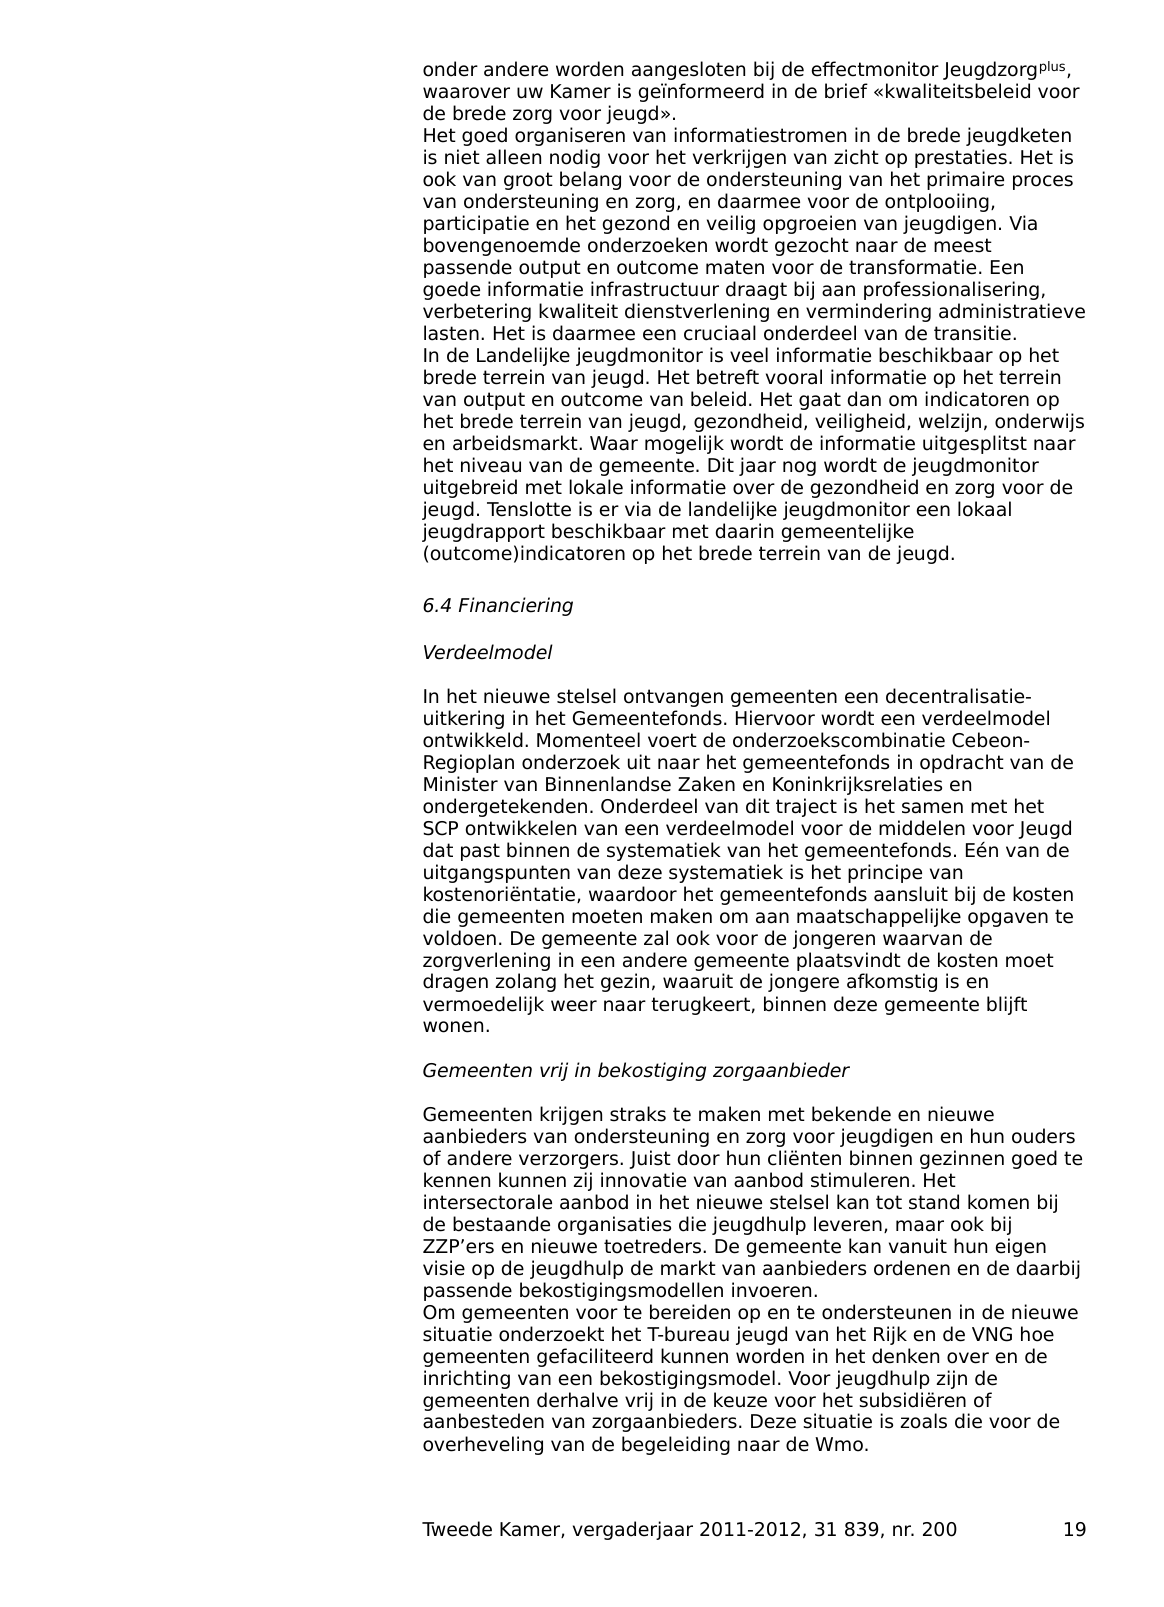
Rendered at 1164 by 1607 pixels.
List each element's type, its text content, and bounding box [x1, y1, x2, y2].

text Om gemeenten voor te bereiden op en te ondersteunen in de nieuwe situatie onderzoekt het T-bureau jeugd van het Rijk en de VNG hoe gemeenten gefaciliteerd kunnen worden in het denken over en de inrichting van een bekostigingsmodel. Voor jeugdhulp zijn de gemeenten derhalve vrij in de keuze voor het subsidiëren of aanbesteden van zorgaanbieders. Deze situatie is zoals die voor de overheveling van de begeleiding naar de Wmo. [422, 1302, 1087, 1455]
subtitle 6.4 Financiering [422, 594, 1087, 617]
text onder andere worden aangesloten bij de effectmonitor Jeugdzorgplus, waarover uw Kamer is geïnformeerd in de brief «kwaliteitsbeleid voor de brede zorg voor jeugd». [422, 59, 1087, 125]
text In het nieuwe stelsel ontvangen gemeenten een decentralisatie-uitkering in het Gemeentefonds. Hiervoor wordt een verdeelmodel ontwikkeld. Momenteel voert de onderzoekscombinatie Cebeon-Regioplan onderzoek uit naar het gemeentefonds in opdracht van de Minister van Binnenlandse Zaken en Koninkrijksrelaties en ondergetekenden. Onderdeel van dit traject is het samen met het SCP ontwikkelen van een verdeelmodel voor de middelen voor Jeugd dat past binnen de systematiek van het gemeentefonds. Eén van de uitgangspunten van deze systematiek is het principe van kostenoriëntatie, waardoor het gemeentefonds aansluit bij de kosten die gemeenten moeten maken om aan maatschappelijke opgaven te voldoen. De gemeente zal ook voor de jongeren waarvan de zorgverlening in een andere gemeente plaatsvindt de kosten moet dragen zolang het gezin, waaruit de jongere afkomstig is en vermoedelijk weer naar terugkeert, binnen deze gemeente blijft wonen. [422, 686, 1087, 1037]
text Gemeenten krijgen straks te maken met bekende en nieuwe aanbieders van ondersteuning en zorg voor jeugdigen en hun ouders of andere verzorgers. Juist door hun cliënten binnen gezinnen goed te kennen kunnen zij innovatie van aanbod stimuleren. Het intersectorale aanbod in het nieuwe stelsel kan tot stand komen bij de bestaande organisaties die jeugdhulp leveren, maar ook bij ZZP’ers en nieuwe toetreders. De gemeente kan vanuit hun eigen visie op de jeugdhulp de markt van aanbieders ordenen en de daarbij passende bekostigingsmodellen invoeren. [422, 1104, 1087, 1302]
text In de Landelijke jeugdmonitor is veel informatie beschikbaar op het brede terrein van jeugd. Het betreft vooral informatie op het terrein van output en outcome van beleid. Het gaat dan om indicatoren op het brede terrein van jeugd, gezondheid, veiligheid, welzijn, onderwijs en arbeidsmarkt. Waar mogelijk wordt de informatie uitgesplitst naar het niveau van de gemeente. Dit jaar nog wordt de jeugdmonitor uitgebreid met lokale informatie over de gezondheid en zorg voor de jeugd. Tenslotte is er via de landelijke jeugdmonitor een lokaal jeugdrapport beschikbaar met daarin gemeentelijke (outcome)indicatoren op het brede terrein van de jeugd. [422, 345, 1087, 564]
subtitle Verdeelmodel [422, 642, 1087, 663]
subtitle Gemeenten vrij in bekostiging zorgaanbieder [422, 1059, 1087, 1082]
text Het goed organiseren van informatiestromen in de brede jeugdketen is niet alleen nodig voor het verkrijgen van zicht op prestaties. Het is ook van groot belang voor de ondersteuning van het primaire proces van ondersteuning en zorg, en daarmee voor de ontplooiing, participatie en het gezond en veilig opgroeien van jeugdigen. Via bovengenoemde onderzoeken wordt gezocht naar de meest passende output en outcome maten voor de transformatie. Een goede informatie infrastructuur draagt bij aan professionalisering, verbetering kwaliteit dienstverlening en vermindering administratieve lasten. Het is daarmee een cruciaal onderdeel van de transitie. [422, 125, 1087, 345]
